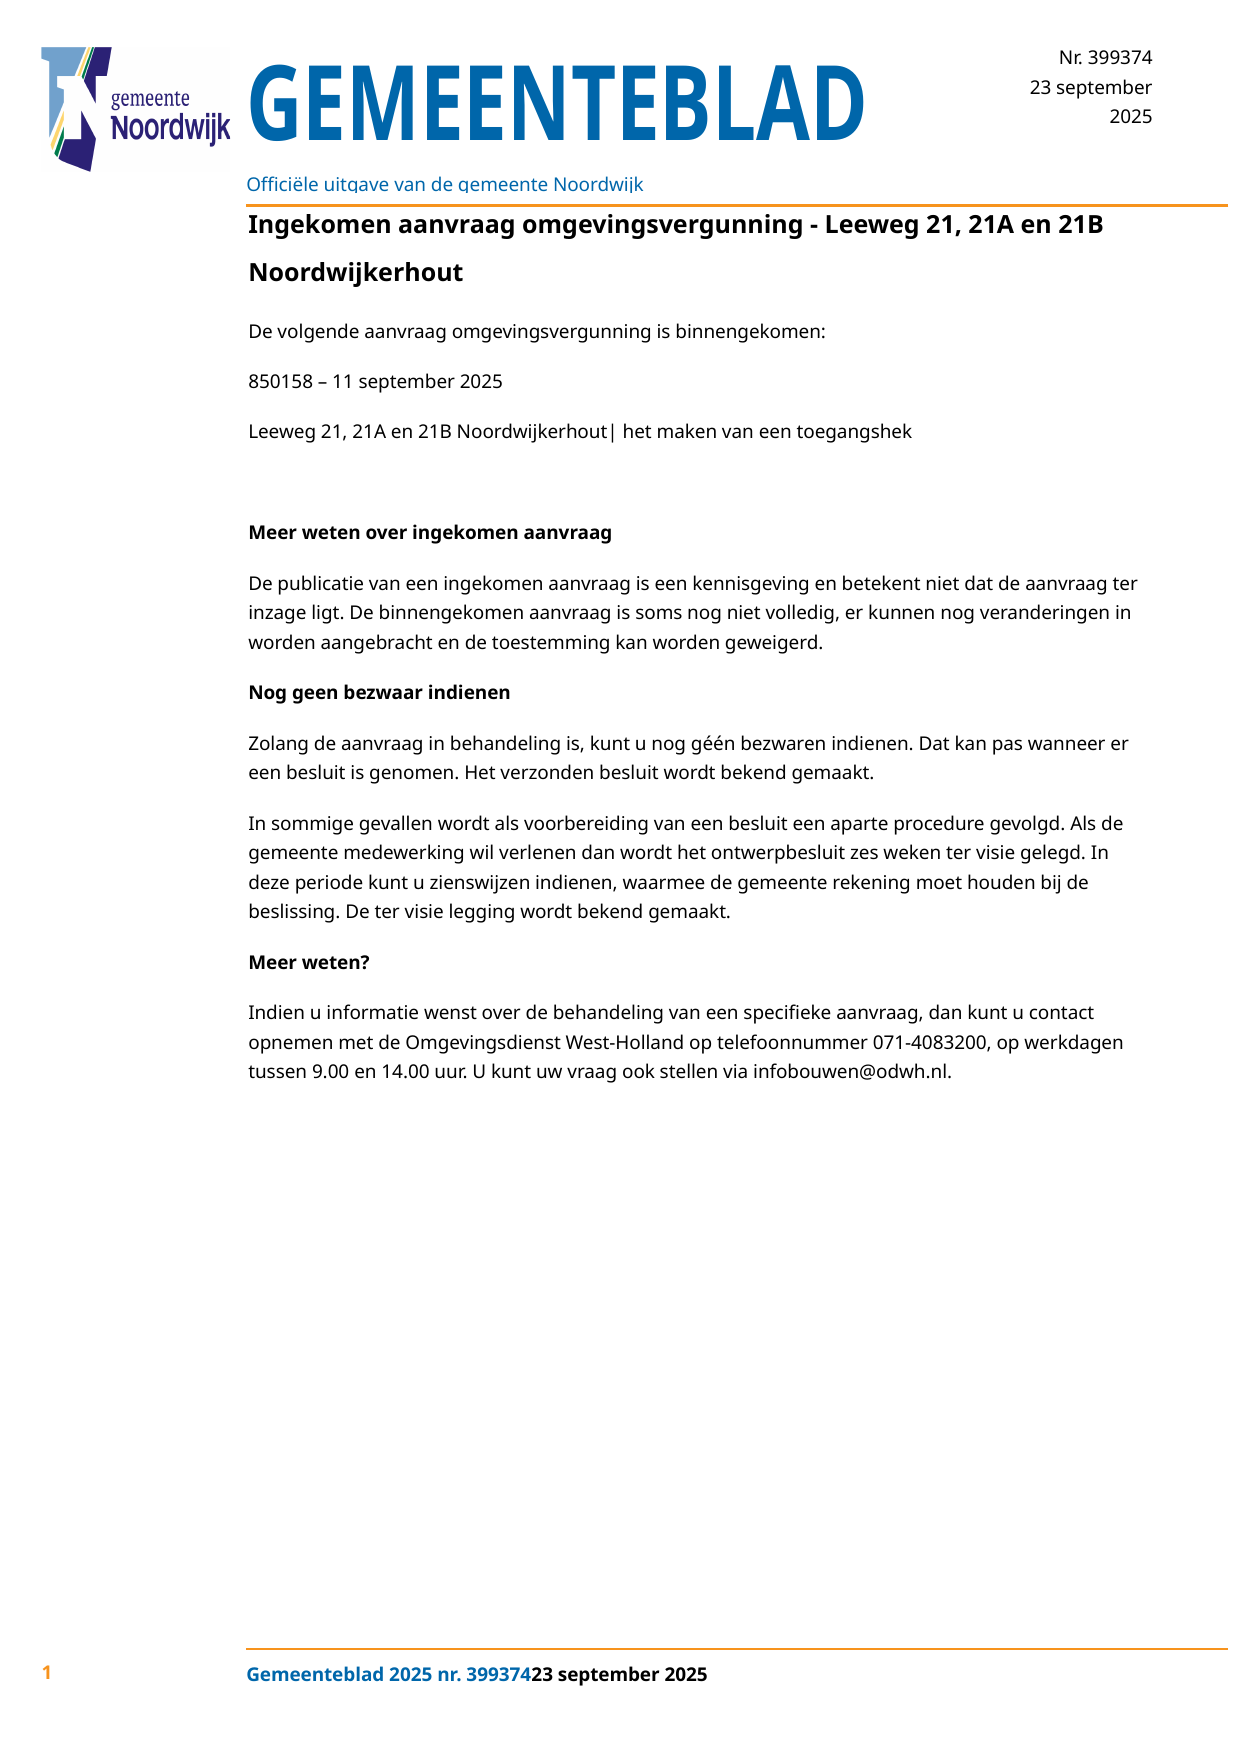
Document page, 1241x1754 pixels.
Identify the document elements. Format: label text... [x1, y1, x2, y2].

text De volgende aanvraag omgevingsvergunning is binnengekomen: [248, 318, 1152, 344]
text Indien u informatie wenst over de behandeling van een specifieke aanvraag, dan kunt u contact opnemen met de Omgevingsdienst West-Holland op telefoonnummer 071-4083200, op werkdagen tussen 9.00 en 14.00 uur. U kunt uw vraag ook stellen via infobouwen@odwh.nl. [248, 999, 1152, 1084]
text De publicatie van een ingekomen aanvraag is een kennisgeving en betekent niet dat de aanvraag ter inzage ligt. De binnengekomen aanvraag is soms nog niet volledig, er kunnen nog veranderingen in worden aangebracht en de toestemming kan worden geweigerd. [248, 570, 1152, 655]
text Meer weten? [248, 949, 1152, 975]
text Leeweg 21, 21A en 21B Noordwijkerhout| het maken van een toegangshek [248, 419, 1152, 444]
text Meer weten over ingekomen aanvraag [248, 519, 1152, 545]
text Zolang de aanvraag in behandeling is, kunt u nog géén bezwaren indienen. Dat kan pas wanneer er een besluit is genomen. Het verzonden besluit wordt bekend gemaakt. [248, 730, 1152, 785]
text Nog geen bezwaar indienen [248, 679, 1152, 705]
picture [41, 47, 231, 172]
text In sommige gevallen wordt als voorbereiding van een besluit een aparte procedure gevolgd. Als de gemeente medewerking wil verlenen dan wordt het ontwerpbesluit zes weken ter visie gelegd. In deze periode kunt u zienswijzen indienen, waarmee de gemeente rekening moet houden bij de beslissing. De ter visie legging wordt bekend gemaakt. [248, 810, 1152, 924]
text Ingekomen aanvraag omgevingsvergunning - Leeweg 21, 21A en 21B Noordwijkerhout [248, 207, 1152, 288]
text 850158 – 11 september 2025 [248, 368, 1152, 394]
